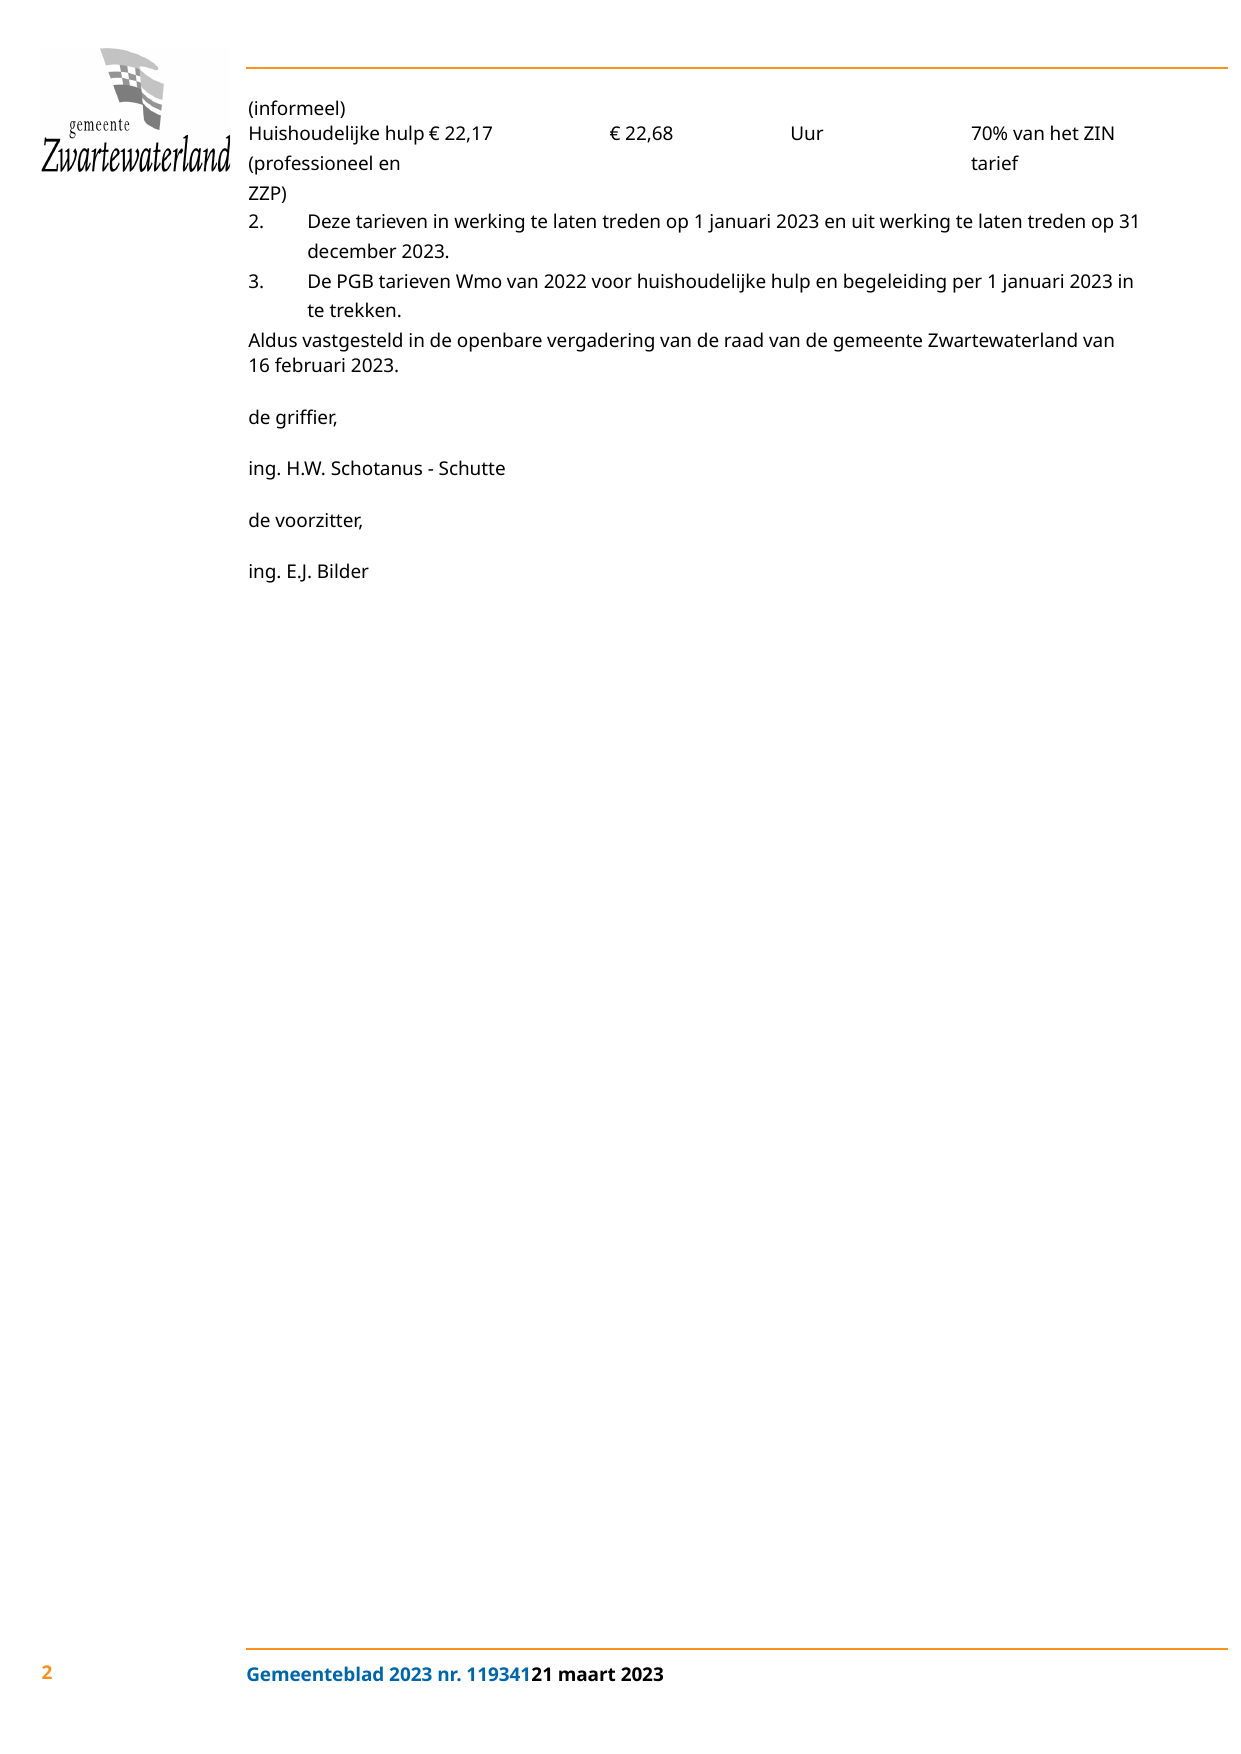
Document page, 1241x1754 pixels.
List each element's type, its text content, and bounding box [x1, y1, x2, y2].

table_cell [429, 95, 609, 121]
text ing. E.J. Bilder [248, 558, 1152, 584]
list De PGB tarieven Wmo van 2022 voor huishoudelijke hulp en begeleiding per 1 januari 2023 in te trekken. [248, 268, 1152, 323]
text ing. H.W. Schotanus - Schutte [248, 456, 1152, 481]
text Aldus vastgesteld in de openbare vergadering van de raad van de gemeente Zwartewaterland van [248, 327, 1152, 353]
table_cell 70% van het ZIN tarief [971, 121, 1152, 205]
text de voorzitter, [248, 507, 1152, 533]
table_cell Uur [790, 121, 971, 205]
table_cell € 22,17 [429, 121, 609, 205]
table_cell [790, 95, 971, 121]
table_cell € 22,68 [609, 121, 790, 205]
table_cell [971, 95, 1152, 121]
list Deze tarieven in werking te laten treden op 1 januari 2023 en uit werking te laten treden op 31 december 2023. [248, 209, 1152, 264]
picture [41, 47, 231, 172]
table_cell Huishoudelijke hulp (professioneel en ZZP) [248, 121, 429, 205]
text 16 februari 2023. [248, 353, 1152, 378]
table_cell [609, 95, 790, 121]
text de griffier, [248, 404, 1152, 430]
table_cell (informeel) [248, 95, 429, 121]
